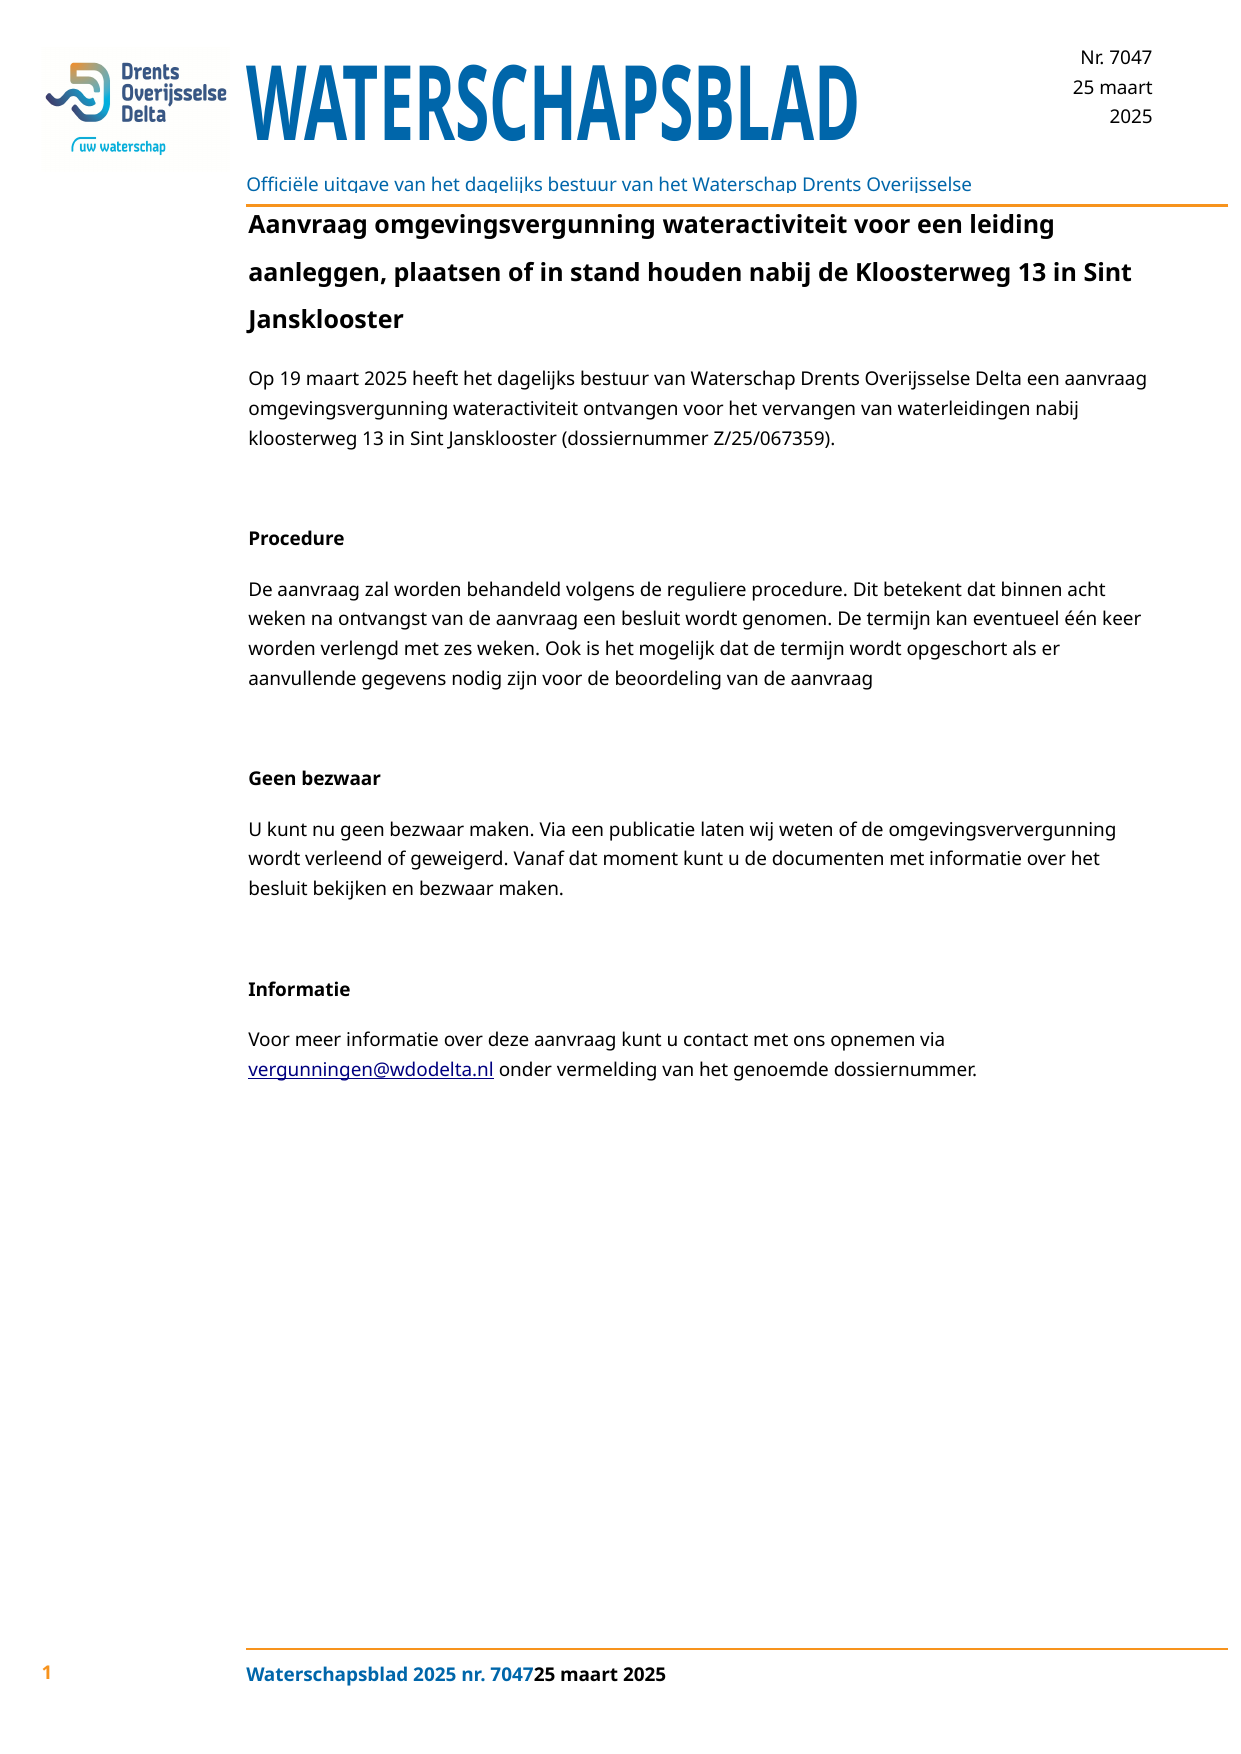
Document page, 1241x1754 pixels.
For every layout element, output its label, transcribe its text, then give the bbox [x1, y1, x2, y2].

text De aanvraag zal worden behandeld volgens de reguliere procedure. Dit betekent dat binnen acht weken na ontvangst van de aanvraag een besluit wordt genomen. De termijn kan eventueel één keer worden verlengd met zes weken. Ook is het mogelijk dat de termijn wordt opgeschort als er aanvullende gegevens nodig zijn voor de beoordeling van de aanvraag [248, 576, 1152, 690]
text Procedure [248, 526, 1152, 551]
text Op 19 maart 2025 heeft het dagelijks bestuur van Waterschap Drents Overijsselse Delta een aanvraag omgevingsvergunning wateractiviteit ontvangen voor het vervangen van waterleidingen nabij kloosterweg 13 in Sint Jansklooster (dossiernummer Z/25/067359). [248, 366, 1152, 450]
text Geen bezwaar [248, 766, 1152, 791]
text U kunt nu geen bezwaar maken. Via een publicatie laten wij weten of de omgevingsververgunning wordt verleend of geweigerd. Vanaf dat moment kunt u de documenten met informatie over het besluit bekijken en bezwaar maken. [248, 816, 1152, 901]
text Voor meer informatie over deze aanvraag kunt u contact met ons opnemen via vergunningen@wdodelta.nl onder vermelding van het genoemde dossiernummer. [248, 1026, 1152, 1082]
text Informatie [248, 976, 1152, 1002]
picture [41, 47, 231, 172]
text Aanvraag omgevingsvergunning wateractiviteit voor een leiding aanleggen, plaatsen of in stand houden nabij de Kloosterweg 13 in Sint Jansklooster [248, 207, 1152, 336]
